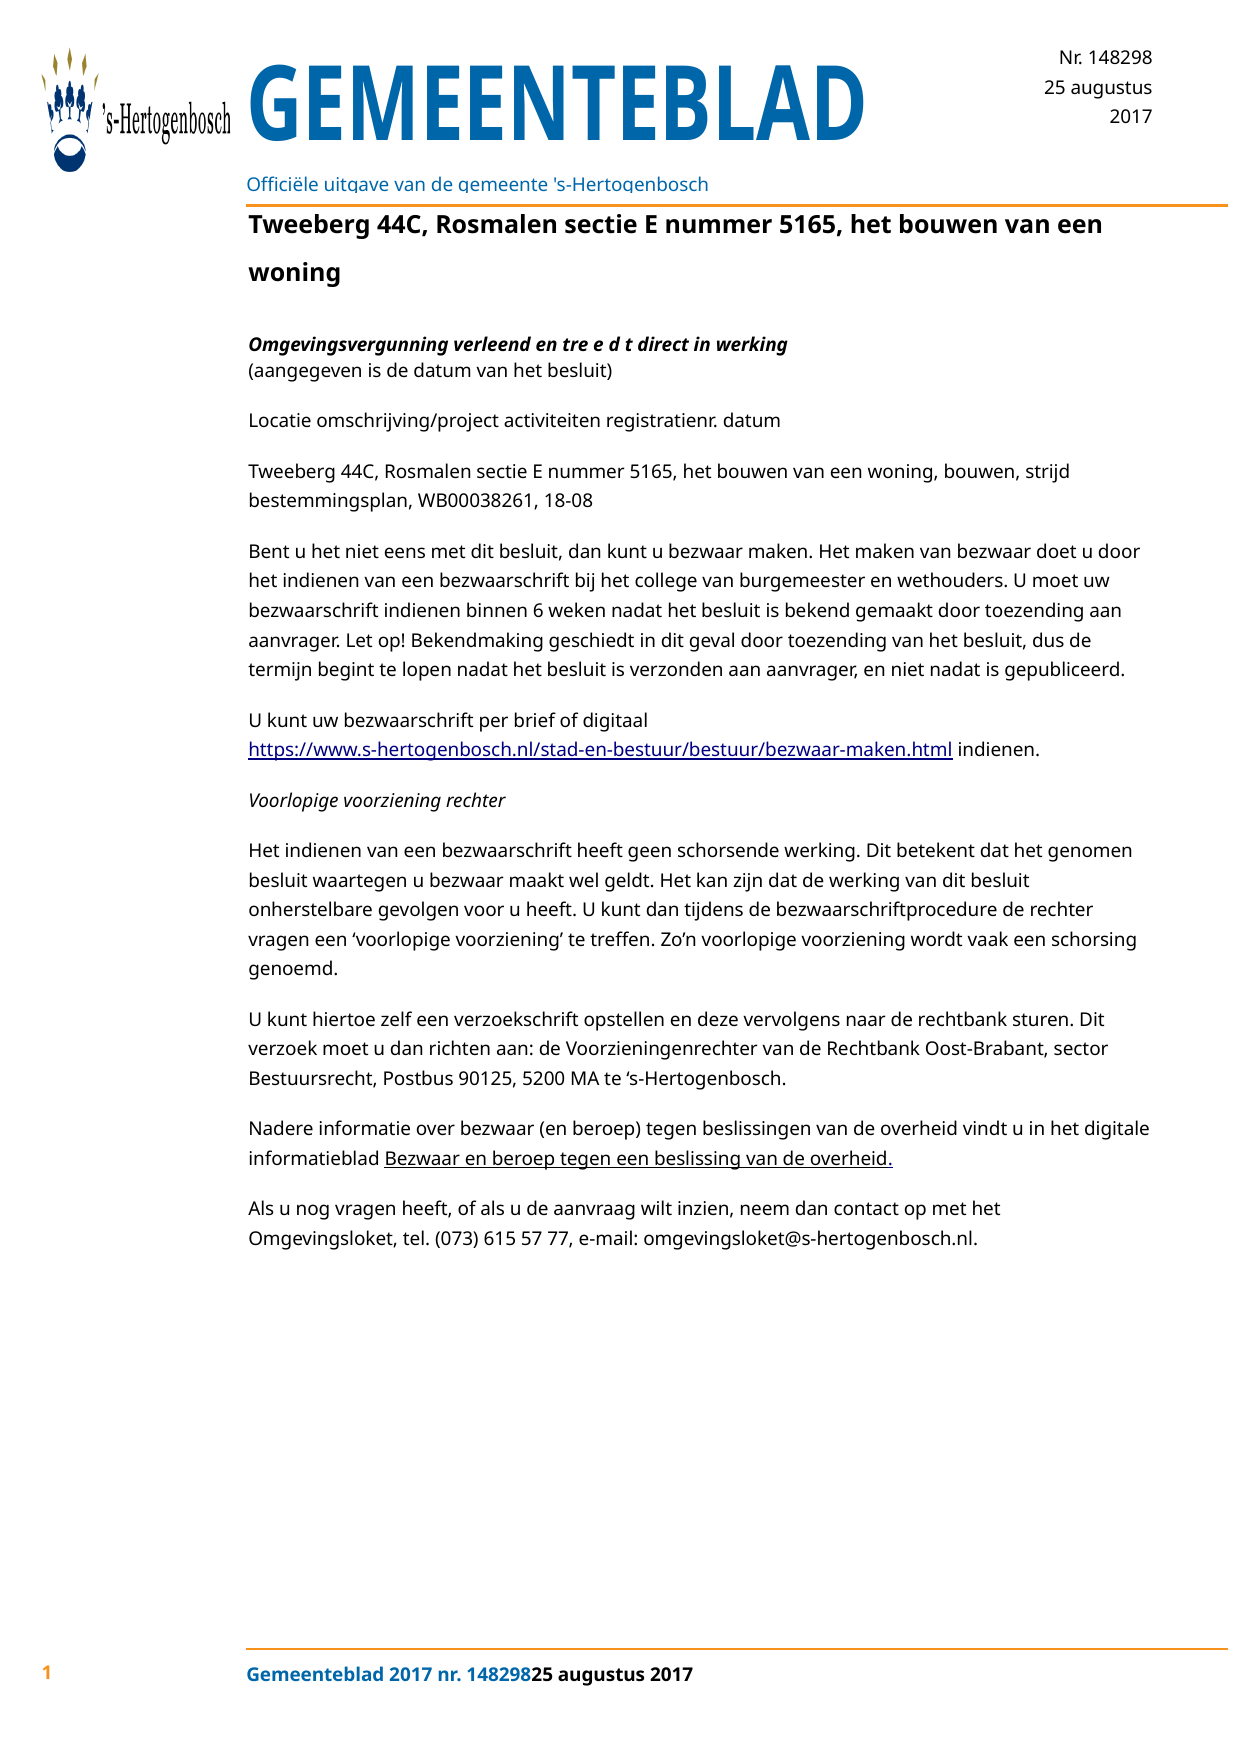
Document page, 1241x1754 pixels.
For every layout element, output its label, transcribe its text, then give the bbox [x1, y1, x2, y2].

text Tweeberg 44C, Rosmalen sectie E nummer 5165, het bouwen van een woning [248, 207, 1152, 288]
text Voorlopige voorziening rechter [248, 787, 1152, 812]
text U kunt uw bezwaarschrift per brief of digitaal https://www.s-hertogenbosch.nl/stad-en-bestuur/bestuur/bezwaar-maken.html indienen. [248, 707, 1152, 762]
text Omgevingsvergunning verleend en tre e d t direct in werking [248, 331, 1152, 357]
text Het indienen van een bezwaarschrift heeft geen schorsende werking. Dit betekent dat het genomen besluit waartegen u bezwaar maakt wel geldt. Het kan zijn dat de werking van dit besluit onherstelbare gevolgen voor u heeft. U kunt dan tijdens de bezwaarschriftprocedure de rechter vragen een ‘voorlopige voorziening’ te treffen. Zo’n voorlopige voorziening wordt vaak een schorsing genoemd. [248, 837, 1152, 981]
text Locatie omschrijving/project activiteiten registratienr. datum [248, 408, 1152, 433]
text Tweeberg 44C, Rosmalen sectie E nummer 5165, het bouwen van een woning, bouwen, strijd bestemmingsplan, WB00038261, 18-08 [248, 458, 1152, 513]
text Nadere informatie over bezwaar (en beroep) tegen beslissingen van de overheid vindt u in het digitale informatieblad Bezwaar en beroep tegen een beslissing van de overheid. [248, 1116, 1152, 1171]
text (aangegeven is de datum van het besluit) [248, 357, 1152, 383]
text U kunt hiertoe zelf een verzoekschrift opstellen en deze vervolgens naar de rechtbank sturen. Dit verzoek moet u dan richten aan: de Voorzieningenrechter van de Rechtbank Oost-Brabant, sector Bestuursrecht, Postbus 90125, 5200 MA te ‘s-Hertogenbosch. [248, 1006, 1152, 1091]
text Bent u het niet eens met dit besluit, dan kunt u bezwaar maken. Het maken van bezwaar doet u door het indienen van een bezwaarschrift bij het college van burgemeester en wethouders. U moet uw bezwaarschrift indienen binnen 6 weken nadat het besluit is bekend gemaakt door toezending aan aanvrager. Let op! Bekendmaking geschiedt in dit geval door toezending van het besluit, dus de termijn begint te lopen nadat het besluit is verzonden aan aanvrager, en niet nadat is gepubliceerd. [248, 538, 1152, 682]
text Als u nog vragen heeft, of als u de aanvraag wilt inzien, neem dan contact op met het Omgevingsloket, tel. (073) 615 57 77, e-mail: omgevingsloket@s-hertogenbosch.nl. [248, 1196, 1152, 1251]
picture [41, 47, 231, 172]
